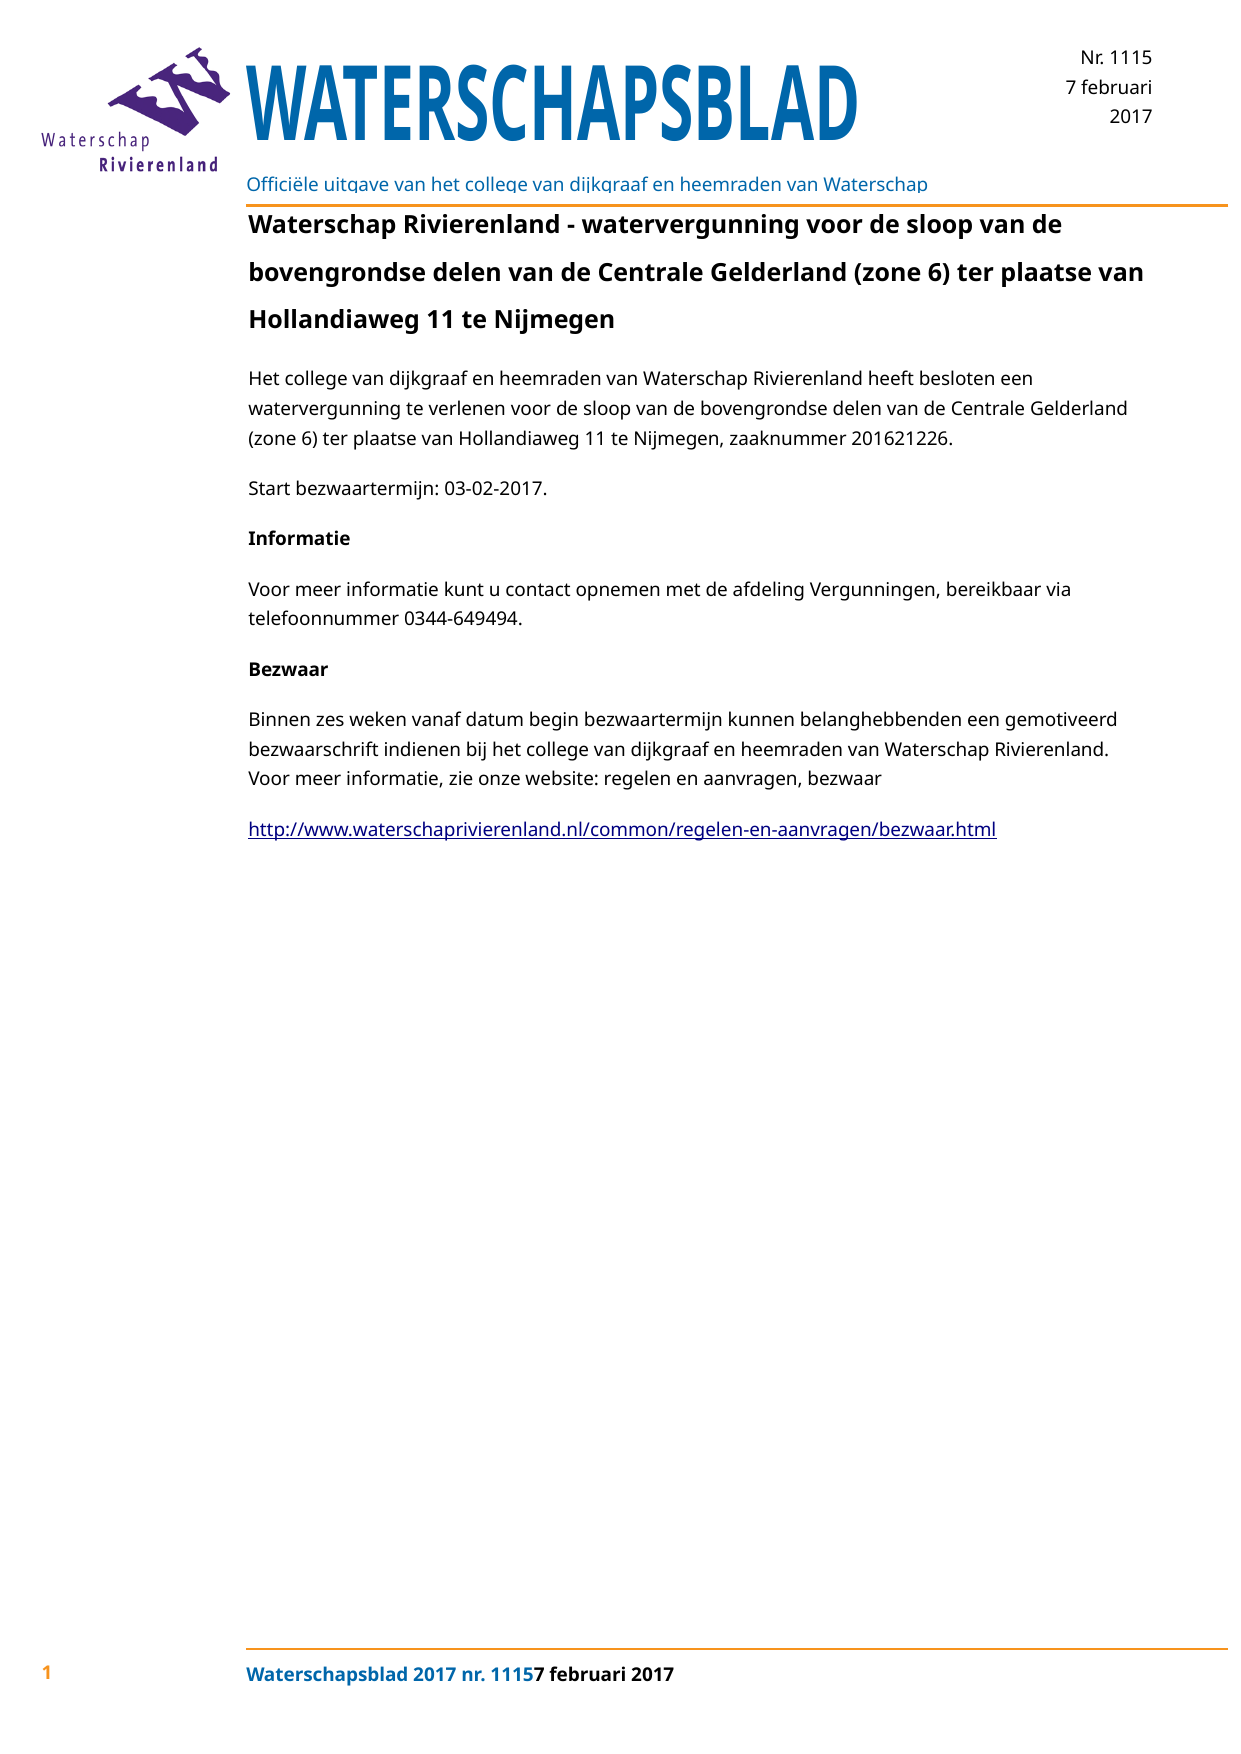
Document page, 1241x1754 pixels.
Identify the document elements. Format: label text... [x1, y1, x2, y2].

text Voor meer informatie kunt u contact opnemen met de afdeling Vergunningen, bereikbaar via telefoonnummer 0344-649494. [248, 576, 1152, 631]
text http://www.waterschaprivierenland.nl/common/regelen-en-aanvragen/bezwaar.html [248, 816, 1152, 842]
text Start bezwaartermijn: 03-02-2017. [248, 475, 1152, 501]
text Waterschap Rivierenland - watervergunning voor de sloop van de bovengrondse delen van de Centrale Gelderland (zone 6) ter plaatse van Hollandiaweg 11 te Nijmegen [248, 207, 1152, 336]
picture [41, 47, 231, 172]
text Informatie [248, 526, 1152, 551]
text Het college van dijkgraaf en heemraden van Waterschap Rivierenland heeft besloten een watervergunning te verlenen voor de sloop van de bovengrondse delen van de Centrale Gelderland (zone 6) ter plaatse van Hollandiaweg 11 te Nijmegen, zaaknummer 201621226. [248, 366, 1152, 450]
text Bezwaar [248, 656, 1152, 682]
text Binnen zes weken vanaf datum begin bezwaartermijn kunnen belanghebbenden een gemotiveerd bezwaarschrift indienen bij het college van dijkgraaf en heemraden van Waterschap Rivierenland. Voor meer informatie, zie onze website: regelen en aanvragen, bezwaar [248, 706, 1152, 791]
